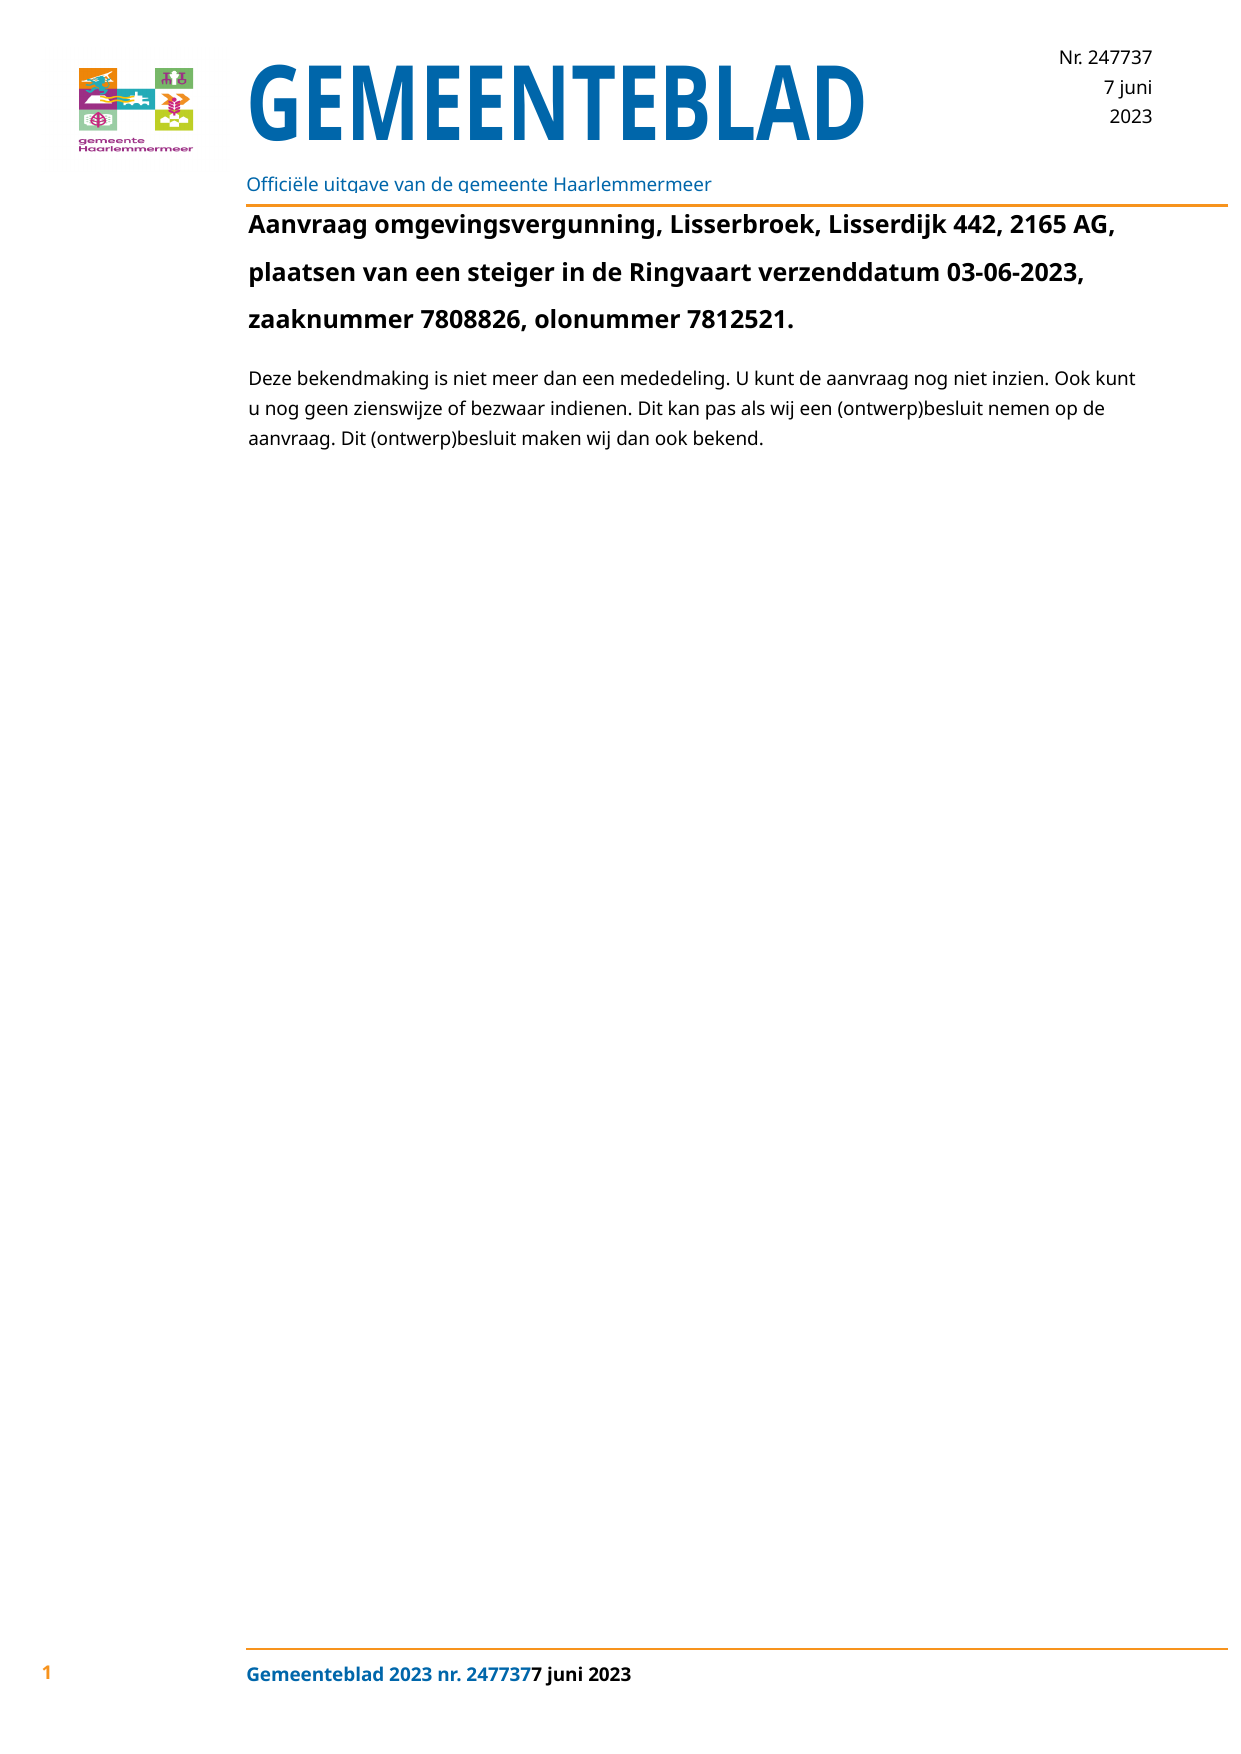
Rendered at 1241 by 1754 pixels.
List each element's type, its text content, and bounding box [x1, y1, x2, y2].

text Deze bekendmaking is niet meer dan een mededeling. U kunt de aanvraag nog niet inzien. Ook kunt u nog geen zienswijze of bezwaar indienen. Dit kan pas als wij een (ontwerp)besluit nemen op de aanvraag. Dit (ontwerp)besluit maken wij dan ook bekend. [248, 366, 1152, 450]
text Aanvraag omgevingsvergunning, Lisserbroek, Lisserdijk 442, 2165 AG, plaatsen van een steiger in de Ringvaart verzenddatum 03-06-2023, zaaknummer 7808826, olonummer 7812521. [248, 207, 1152, 336]
picture [41, 47, 231, 172]
